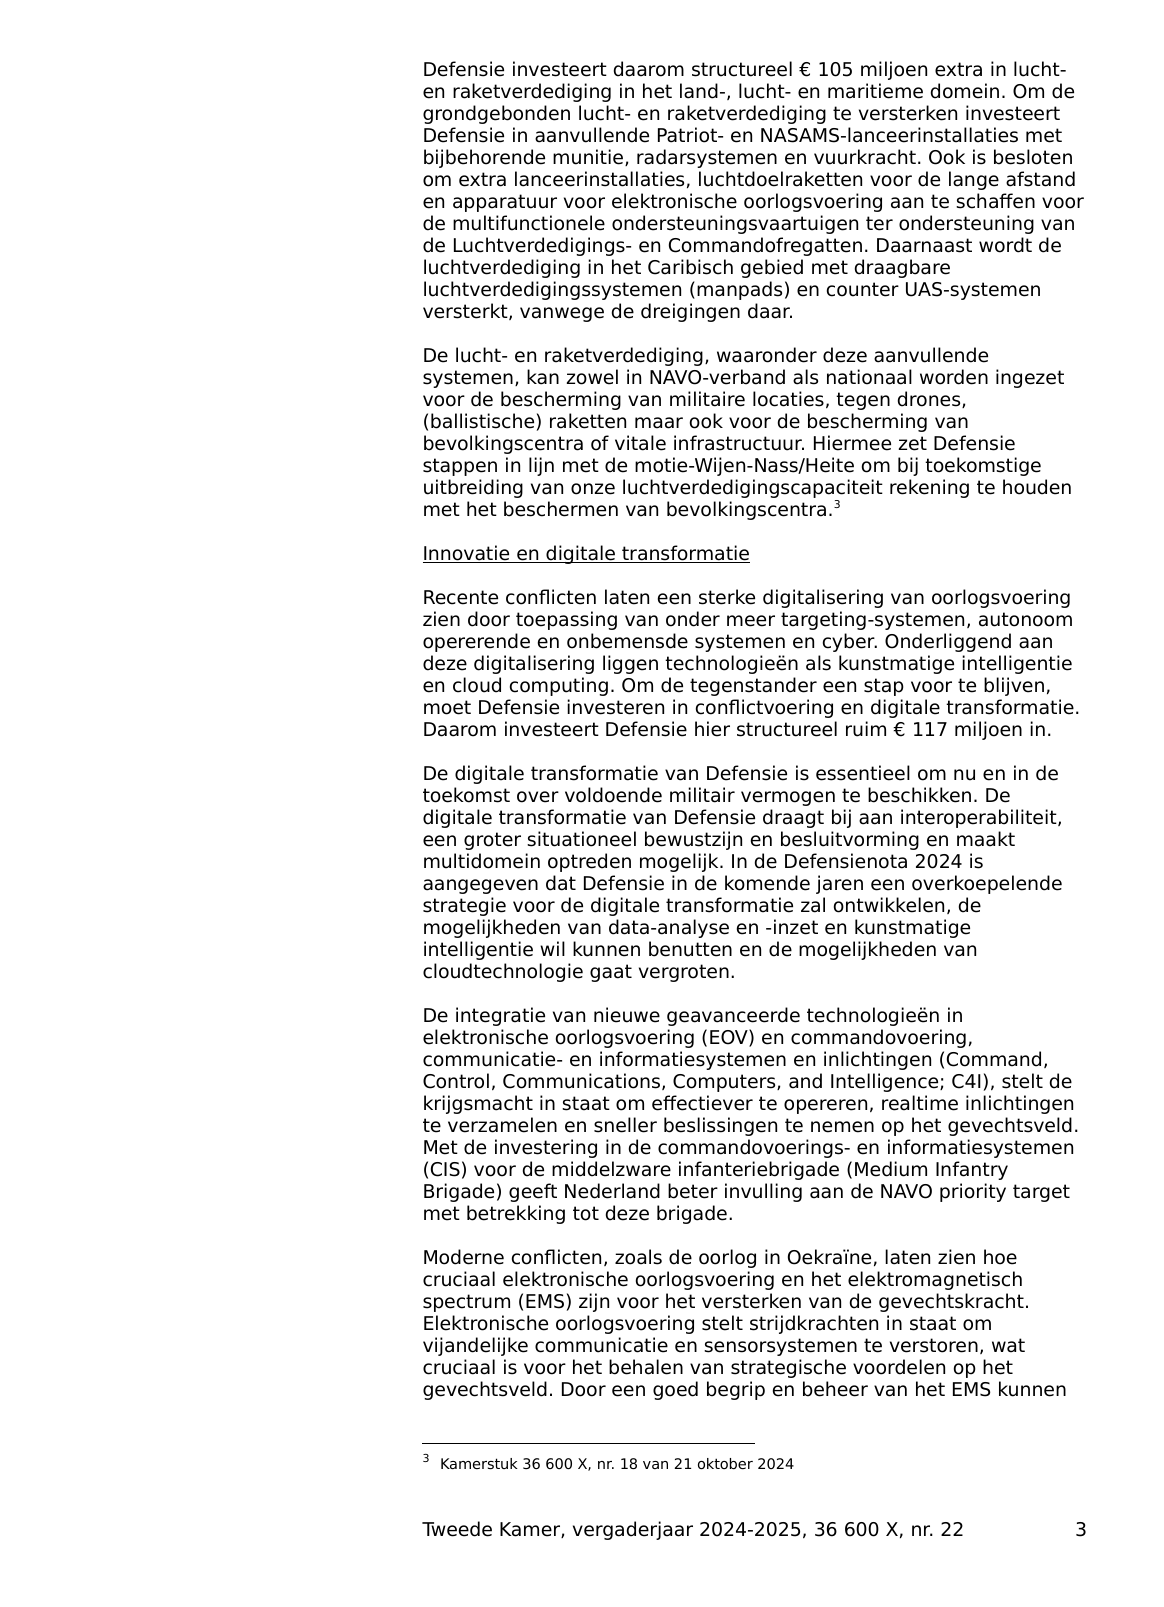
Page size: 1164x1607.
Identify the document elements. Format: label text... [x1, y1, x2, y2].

text De digitale transformatie van Defensie is essentieel om nu en in de toekomst over voldoende militair vermogen te beschikken. De digitale transformatie van Defensie draagt bij aan interoperabiliteit, een groter situationeel bewustzijn en besluitvorming en maakt multidomein optreden mogelijk. In de Defensienota 2024 is aangegeven dat Defensie in de komende jaren een overkoepelende strategie voor de digitale transformatie zal ontwikkelen, de mogelijkheden van data-analyse en -inzet en kunstmatige intelligentie wil kunnen benutten en de mogelijkheden van cloudtechnologie gaat vergroten. [422, 763, 1087, 983]
subtitle Innovatie en digitale transformatie [422, 543, 1087, 565]
text Recente conflicten laten een sterke digitalisering van oorlogsvoering zien door toepassing van onder meer targeting-systemen, autonoom opererende en onbemensde systemen en cyber. Onderliggend aan deze digitalisering liggen technologieën als kunstmatige intelligentie en cloud computing. Om de tegenstander een stap voor te blijven, moet Defensie investeren in conflictvoering en digitale transformatie. Daarom investeert Defensie hier structureel ruim € 117 miljoen in. [422, 587, 1087, 741]
text Kamerstuk 36 600 X, nr. 18 van 21 oktober 2024 [422, 1452, 1087, 1474]
text De integratie van nieuwe geavanceerde technologieën in elektronische oorlogsvoering (EOV) en commandovoering, communicatie- en informatiesystemen en inlichtingen (Command, Control, Communications, Computers, and Intelligence; C4I), stelt de krijgsmacht in staat om effectiever te opereren, realtime inlichtingen te verzamelen en sneller beslissingen te nemen op het gevechtsveld. Met de investering in de commandovoerings- en informatiesystemen (CIS) voor de middelzware infanteriebrigade (Medium Infantry Brigade) geeft Nederland beter invulling aan de NAVO priority target met betrekking tot deze brigade. [422, 1005, 1087, 1225]
text Defensie investeert daarom structureel € 105 miljoen extra in lucht- en raketverdediging in het land-, lucht- en maritieme domein. Om de grondgebonden lucht- en raketverdediging te versterken investeert Defensie in aanvullende Patriot- en NASAMS-lanceerinstallaties met bijbehorende munitie, radarsystemen en vuurkracht. Ook is besloten om extra lanceerinstallaties, luchtdoelraketten voor de lange afstand en apparatuur voor elektronische oorlogsvoering aan te schaffen voor de multifunctionele ondersteuningsvaartuigen ter ondersteuning van de Luchtverdedigings- en Commandofregatten. Daarnaast wordt de luchtverdediging in het Caribisch gebied met draagbare luchtverdedigingssystemen (manpads) en counter UAS-systemen versterkt, vanwege de dreigingen daar. [422, 59, 1087, 323]
text De lucht- en raketverdediging, waaronder deze aanvullende systemen, kan zowel in NAVO-verband als nationaal worden ingezet voor de bescherming van militaire locaties, tegen drones, (ballistische) raketten maar ook voor de bescherming van bevolkingscentra of vitale infrastructuur. Hiermee zet Defensie stappen in lijn met de motie-Wijen-Nass/Heite om bij toekomstige uitbreiding van onze luchtverdedigingscapaciteit rekening te houden met het beschermen van bevolkingscentra. [422, 345, 1087, 521]
text Moderne conflicten, zoals de oorlog in Oekraïne, laten zien hoe cruciaal elektronische oorlogsvoering en het elektromagnetisch spectrum (EMS) zijn voor het versterken van de gevechtskracht. Elektronische oorlogsvoering stelt strijdkrachten in staat om vijandelijke communicatie en sensorsystemen te verstoren, wat cruciaal is voor het behalen van strategische voordelen op het gevechtsveld. Door een goed begrip en beheer van het EMS kunnen [422, 1247, 1087, 1401]
